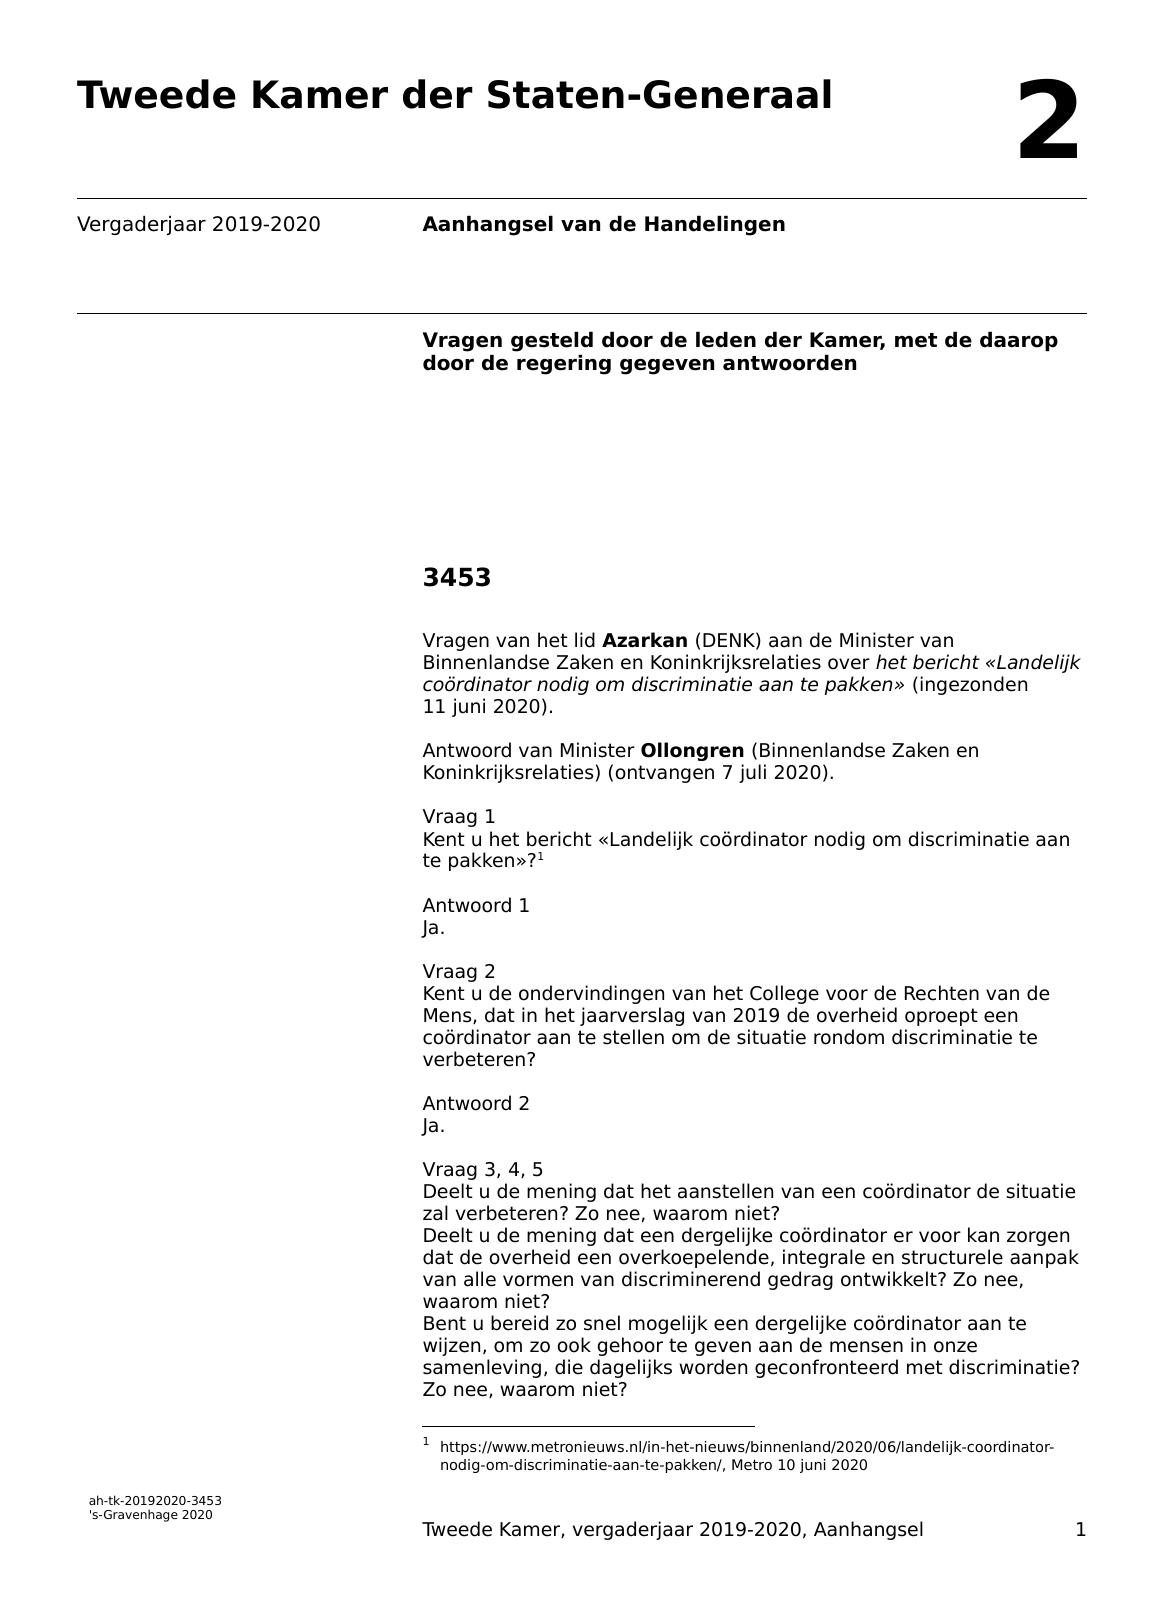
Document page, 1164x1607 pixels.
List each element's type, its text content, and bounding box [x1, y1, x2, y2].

text https://www.metronieuws.nl/in-het-nieuws/binnenland/2020/06/landelijk-coordinator-nodig-om-discriminatie-aan-te-pakken/, Metro 10 juni 2020 [422, 1435, 1087, 1474]
table_cell Vragen gesteld door de leden der Kamer, met de daarop door de regering gegeven antwoorden [422, 314, 1087, 375]
text 3453 [422, 563, 1087, 592]
text Vragen van het lid Azarkan (DENK) aan de Minister van Binnenlandse Zaken en Koninkrijksrelaties over het bericht «Landelijk coördinator nodig om discriminatie aan te pakken» (ingezonden 11 juni 2020). [422, 630, 1087, 718]
table_cell Vergaderjaar 2019-2020 [77, 199, 422, 313]
text Antwoord van Minister Ollongren (Binnenlandse Zaken en Koninkrijksrelaties) (ontvangen 7 juli 2020). [422, 740, 1087, 784]
table_cell [77, 314, 422, 375]
text Ja. [422, 917, 1087, 938]
text Kent u het bericht «Landelijk coördinator nodig om discriminatie aan te pakken»? [422, 828, 1087, 872]
table_header 2 [886, 59, 1087, 198]
text Bent u bereid zo snel mogelijk een dergelijke coördinator aan te wijzen, om zo ook gehoor te geven aan de mensen in onze samenleving, die dagelijks worden geconfronteerd met discriminatie? Zo nee, waarom niet? [422, 1313, 1087, 1401]
text Vraag 3, 4, 5 [422, 1159, 1087, 1181]
table_header Tweede Kamer der Staten-Generaal [77, 59, 886, 198]
text Vraag 1 [422, 806, 1087, 828]
table_cell Aanhangsel van de Handelingen [422, 199, 1087, 313]
text 's-Gravenhage 2020 [88, 1508, 323, 1522]
text Kent u de ondervindingen van het College voor de Rechten van de Mens, dat in het jaarverslag van 2019 de overheid oproept een coördinator aan te stellen om de situatie rondom discriminatie te verbeteren? [422, 983, 1087, 1071]
text Deelt u de mening dat een dergelijke coördinator er voor kan zorgen dat de overheid een overkoepelende, integrale en structurele aanpak van alle vormen van discriminerend gedrag ontwikkelt? Zo nee, waarom niet? [422, 1225, 1087, 1313]
text Deelt u de mening dat het aanstellen van een coördinator de situatie zal verbeteren? Zo nee, waarom niet? [422, 1181, 1087, 1225]
text Antwoord 1 [422, 894, 1087, 917]
text Vraag 2 [422, 961, 1087, 983]
text Antwoord 2 [422, 1093, 1087, 1115]
text Ja. [422, 1115, 1087, 1137]
text ah-tk-20192020-3453 [88, 1494, 323, 1508]
